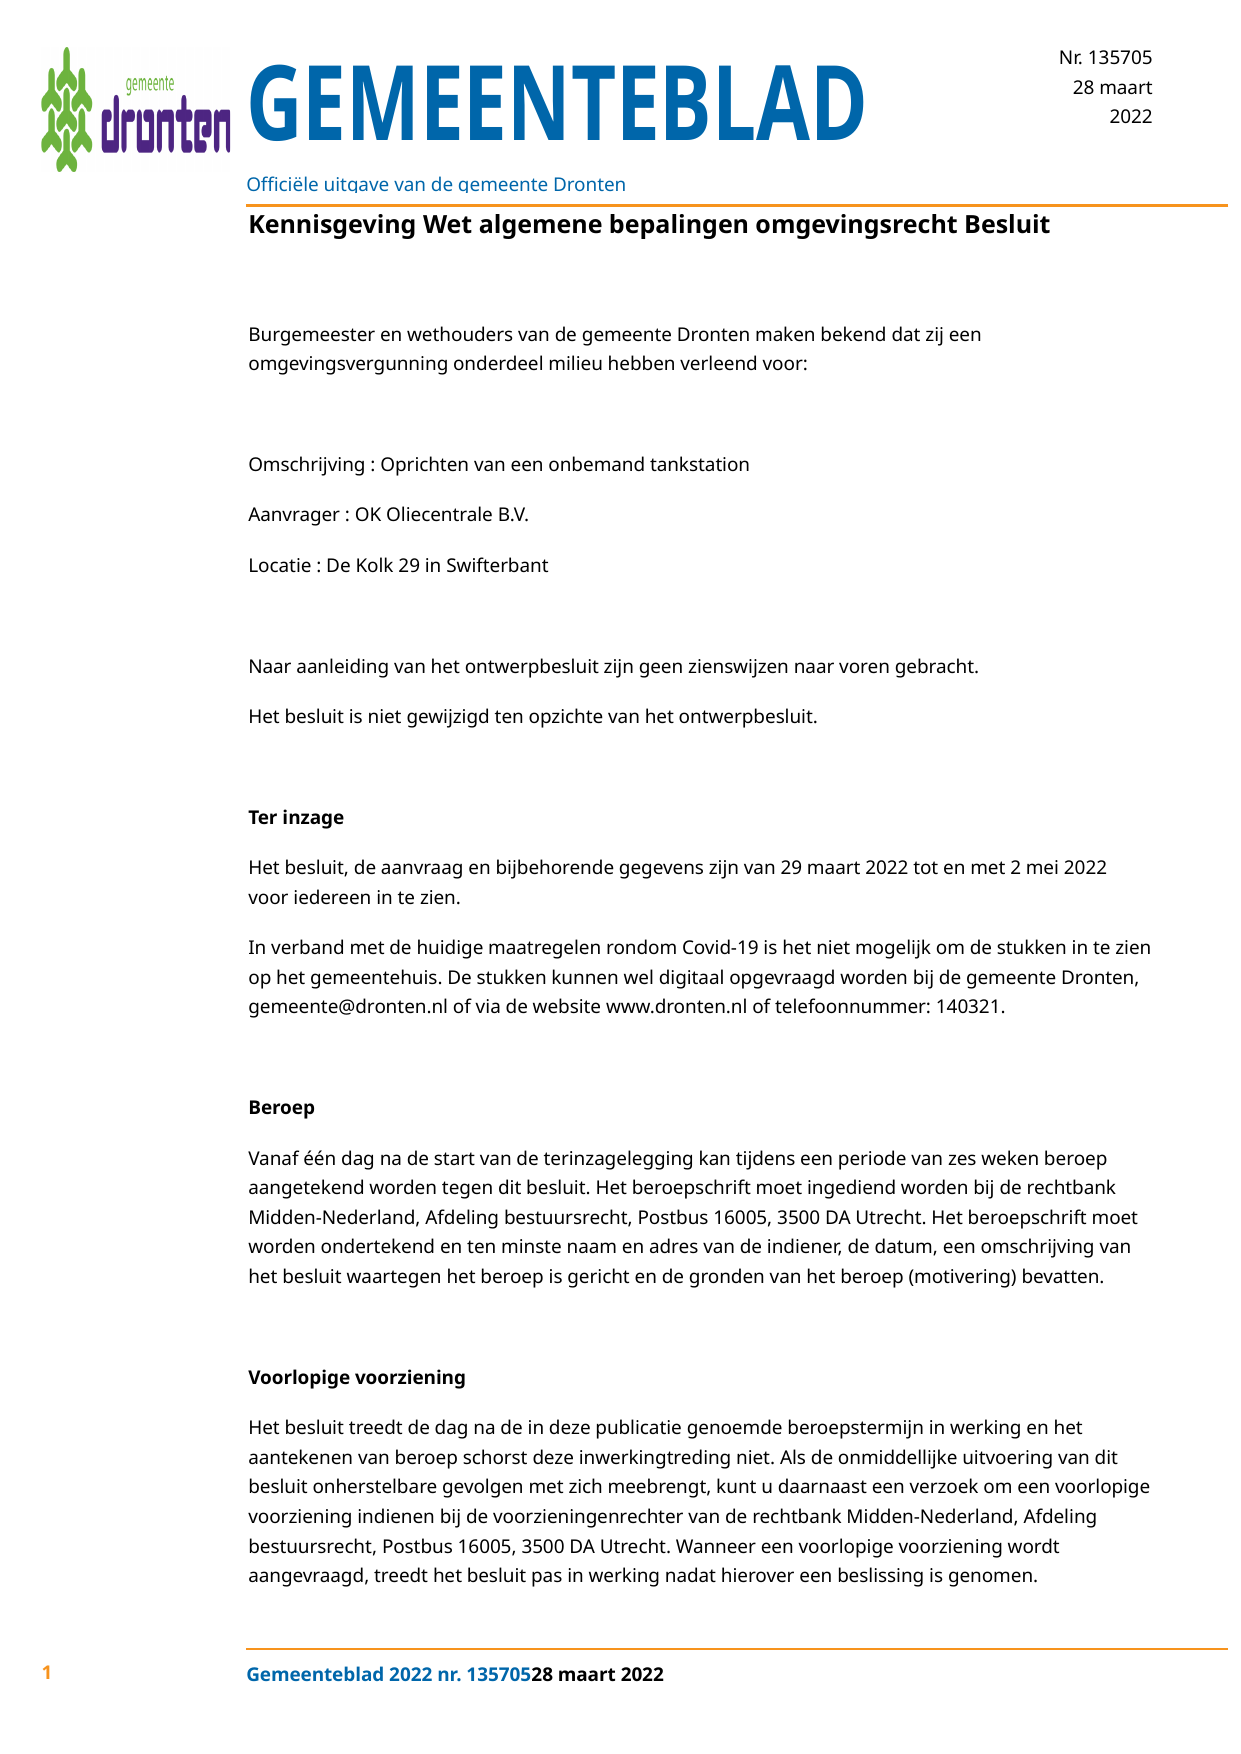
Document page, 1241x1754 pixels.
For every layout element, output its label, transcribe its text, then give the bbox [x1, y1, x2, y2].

text Ter inzage [248, 804, 1152, 830]
text Omschrijving : Oprichten van een onbemand tankstation [248, 451, 1152, 477]
text Beroep [248, 1094, 1152, 1120]
text Kennisgeving Wet algemene bepalingen omgevingsrecht Besluit [248, 207, 1152, 241]
text Voorlopige voorziening [248, 1364, 1152, 1390]
text Het besluit treedt de dag na de in deze publicatie genoemde beroepstermijn in werking en het aantekenen van beroep schorst deze inwerkingtreding niet. Als de onmiddellijke uitvoering van dit besluit onherstelbare gevolgen met zich meebrengt, kunt u daarnaast een verzoek om een voorlopige voorziening indienen bij de voorzieningenrechter van de rechtbank Midden-Nederland, Afdeling bestuursrecht, Postbus 16005, 3500 DA Utrecht. Wanneer een voorlopige voorziening wordt aangevraagd, treedt het besluit pas in werking nadat hierover een beslissing is genomen. [248, 1414, 1152, 1588]
text Aanvrager : OK Oliecentrale B.V. [248, 502, 1152, 527]
text Locatie : De Kolk 29 in Swifterbant [248, 552, 1152, 578]
picture [41, 47, 231, 172]
text Het besluit is niet gewijzigd ten opzichte van het ontwerpbesluit. [248, 703, 1152, 729]
text Naar aanleiding van het ontwerpbesluit zijn geen zienswijzen naar voren gebracht. [248, 653, 1152, 678]
text Het besluit, de aanvraag en bijbehorende gegevens zijn van 29 maart 2022 tot en met 2 mei 2022 voor iedereen in te zien. [248, 854, 1152, 910]
text Burgemeester en wethouders van de gemeente Dronten maken bekend dat zij een omgevingsvergunning onderdeel milieu hebben verleend voor: [248, 321, 1152, 376]
text In verband met de huidige maatregelen rondom Covid-19 is het niet mogelijk om de stukken in te zien op het gemeentehuis. De stukken kunnen wel digitaal opgevraagd worden bij de gemeente Dronten, gemeente@dronten.nl of via de website www.dronten.nl of telefoonnummer: 140321. [248, 934, 1152, 1019]
text Vanaf één dag na de start van de terinzagelegging kan tijdens een periode van zes weken beroep aangetekend worden tegen dit besluit. Het beroepschrift moet ingediend worden bij de rechtbank Midden-Nederland, Afdeling bestuursrecht, Postbus 16005, 3500 DA Utrecht. Het beroepschrift moet worden ondertekend en ten minste naam en adres van de indiener, de datum, een omschrijving van het besluit waartegen het beroep is gericht en de gronden van het beroep (motivering) bevatten. [248, 1145, 1152, 1289]
